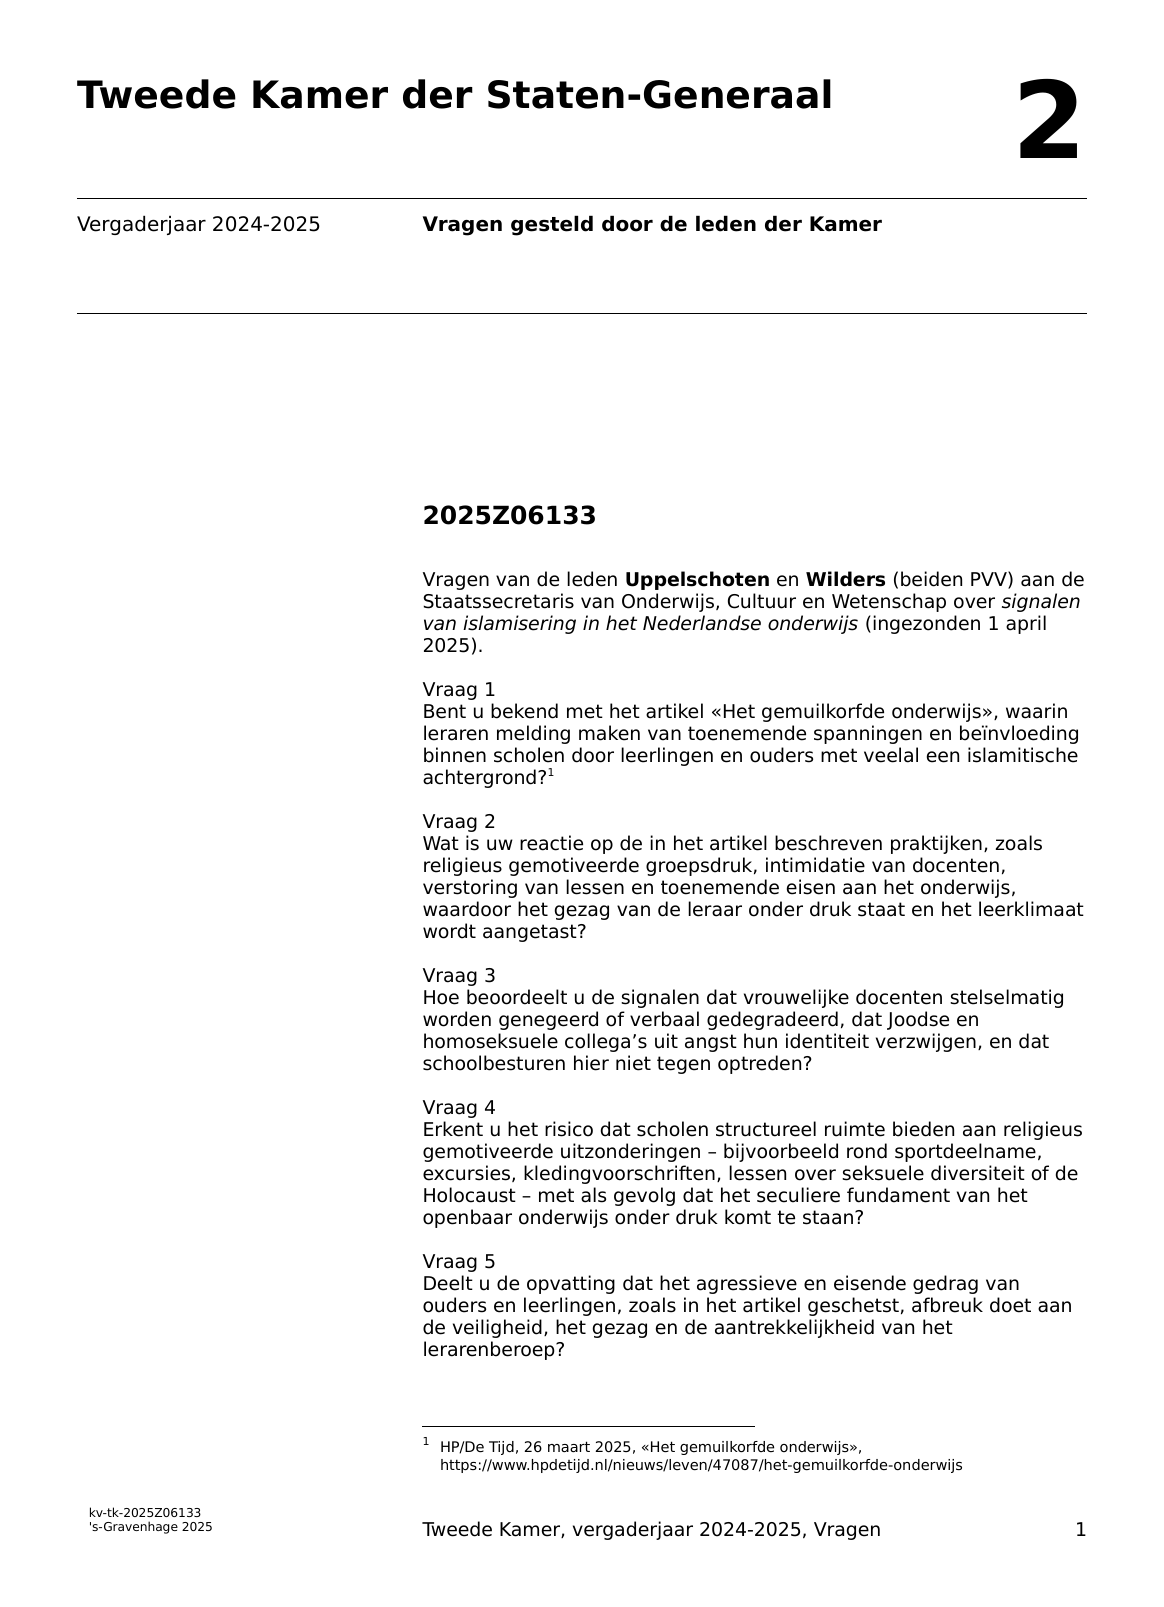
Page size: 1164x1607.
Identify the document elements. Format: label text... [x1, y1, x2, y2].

text Wat is uw reactie op de in het artikel beschreven praktijken, zoals religieus gemotiveerde groepsdruk, intimidatie van docenten, verstoring van lessen en toenemende eisen aan het onderwijs, waardoor het gezag van de leraar onder druk staat en het leerklimaat wordt aangetast? [422, 833, 1087, 943]
table_cell Vergaderjaar 2024-2025 [77, 199, 422, 313]
text Vraag 5 [422, 1251, 1087, 1273]
text Vraag 4 [422, 1097, 1087, 1119]
table_header 2 [886, 59, 1087, 198]
text 2025Z06133 [422, 501, 1087, 531]
table_header Tweede Kamer der Staten-Generaal [77, 59, 886, 198]
text Deelt u de opvatting dat het agressieve en eisende gedrag van ouders en leerlingen, zoals in het artikel geschetst, afbreuk doet aan de veiligheid, het gezag en de aantrekkelijkheid van het lerarenberoep? [422, 1273, 1087, 1361]
text kv-tk-2025Z06133 [88, 1506, 323, 1520]
text Vraag 1 [422, 679, 1087, 701]
text Erkent u het risico dat scholen structureel ruimte bieden aan religieus gemotiveerde uitzonderingen – bijvoorbeeld rond sportdeelname, excursies, kledingvoorschriften, lessen over seksuele diversiteit of de Holocaust – met als gevolg dat het seculiere fundament van het openbaar onderwijs onder druk komt te staan? [422, 1119, 1087, 1229]
text Bent u bekend met het artikel «Het gemuilkorfde onderwijs», waarin leraren melding maken van toenemende spanningen en beïnvloeding binnen scholen door leerlingen en ouders met veelal een islamitische achtergrond? [422, 701, 1087, 789]
text 's-Gravenhage 2025 [88, 1520, 323, 1534]
text Vragen van de leden Uppelschoten en Wilders (beiden PVV) aan de Staatssecretaris van Onderwijs, Cultuur en Wetenschap over signalen van islamisering in het Nederlandse onderwijs (ingezonden 1 april 2025). [422, 569, 1087, 657]
text Vraag 3 [422, 965, 1087, 987]
text Hoe beoordeelt u de signalen dat vrouwelijke docenten stelselmatig worden genegeerd of verbaal gedegradeerd, dat Joodse en homoseksuele collega’s uit angst hun identiteit verzwijgen, en dat schoolbesturen hier niet tegen optreden? [422, 987, 1087, 1075]
text Vraag 2 [422, 811, 1087, 833]
text HP/De Tijd, 26 maart 2025, «Het gemuilkorfde onderwijs», https://www.hpdetijd.nl/nieuws/leven/47087/het-gemuilkorfde-onderwijs [422, 1435, 1087, 1474]
table_cell Vragen gesteld door de leden der Kamer [422, 199, 1087, 313]
